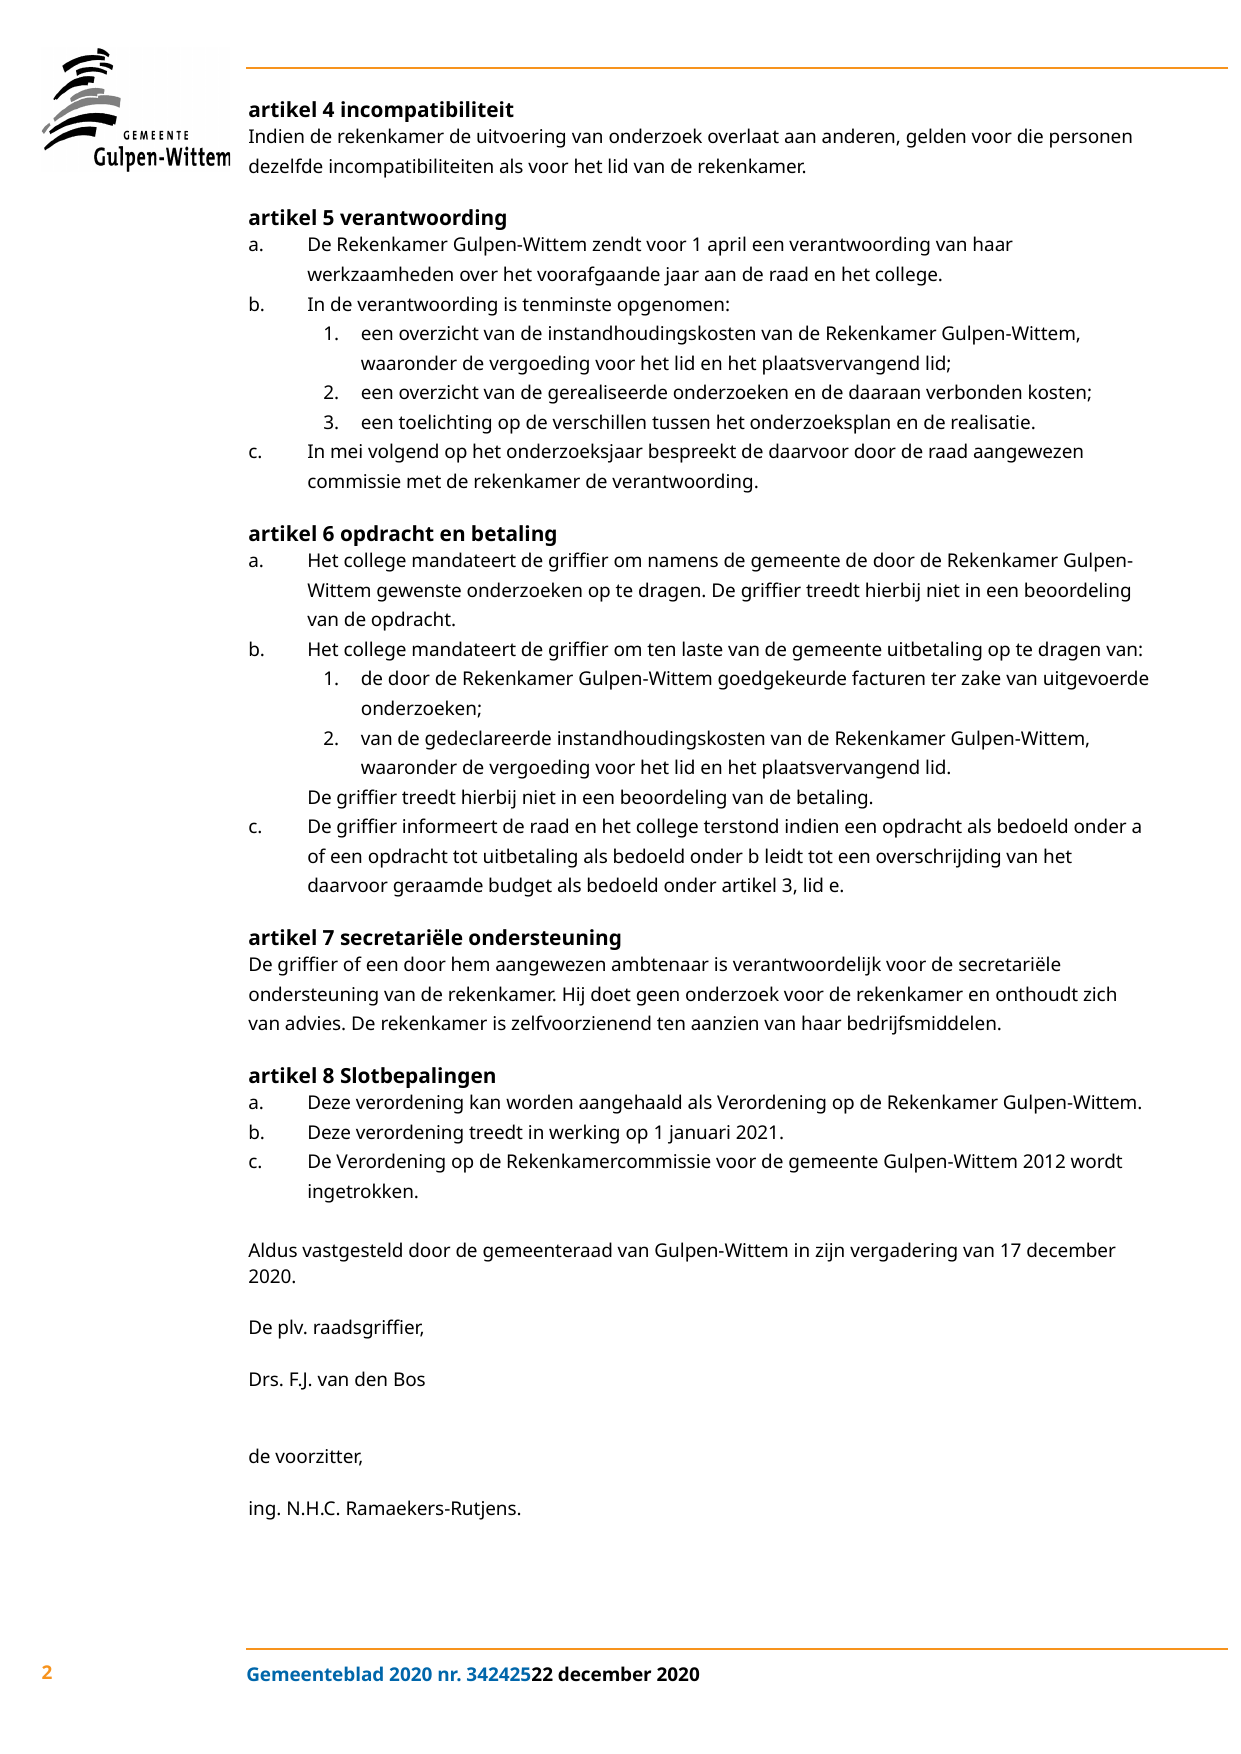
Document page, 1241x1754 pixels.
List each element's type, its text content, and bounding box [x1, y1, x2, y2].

text De griffier of een door hem aangewezen ambtenaar is verantwoordelijk voor de secretariële ondersteuning van de rekenkamer. Hij doet geen onderzoek voor de rekenkamer en onthoudt zich van advies. De rekenkamer is zelfvoorzienend ten aanzien van haar bedrijfsmiddelen. [248, 951, 1152, 1036]
list De Rekenkamer Gulpen-Wittem zendt voor 1 april een verantwoording van haar werkzaamheden over het voorafgaande jaar aan de raad en het college. [248, 232, 1152, 287]
list de door de Rekenkamer Gulpen-Wittem goedgekeurde facturen ter zake van uitgevoerde onderzoeken; [323, 666, 1152, 721]
text artikel 6 opdracht en betaling [248, 519, 1152, 547]
list een overzicht van de instandhoudingskosten van de Rekenkamer Gulpen-Wittem, waaronder de vergoeding voor het lid en het plaatsvervangend lid; [323, 320, 1152, 376]
text artikel 4 incompatibiliteit [248, 95, 1152, 123]
list In de verantwoording is tenminste opgenomen: [248, 291, 1152, 317]
text de voorzitter, [248, 1443, 1152, 1469]
text artikel 8 Slotbepalingen [248, 1061, 1152, 1089]
list een toelichting op de verschillen tussen het onderzoeksplan en de realisatie. [323, 409, 1152, 435]
list In mei volgend op het onderzoeksjaar bespreekt de daarvoor door de raad aangewezen commissie met de rekenkamer de verantwoording. [248, 439, 1152, 494]
list Het college mandateert de griffier om ten laste van de gemeente uitbetaling op te dragen van: [248, 636, 1152, 662]
text artikel 7 secretariële ondersteuning [248, 923, 1152, 951]
list De Verordening op de Rekenkamercommissie voor de gemeente Gulpen-Wittem 2012 wordt ingetrokken. [248, 1149, 1152, 1204]
list Het college mandateert de griffier om namens de gemeente de door de Rekenkamer Gulpen-Wittem gewenste onderzoeken op te dragen. De griffier treedt hierbij niet in een beoordeling van de opdracht. [248, 547, 1152, 632]
list De griffier informeert de raad en het college terstond indien een opdracht als bedoeld onder a of een opdracht tot uitbetaling als bedoeld onder b leidt tot een overschrijding van het daarvoor geraamde budget als bedoeld onder artikel 3, lid e. [248, 813, 1152, 898]
list Deze verordening kan worden aangehaald als Verordening op de Rekenkamer Gulpen-Wittem. [248, 1089, 1152, 1115]
list een overzicht van de gerealiseerde onderzoeken en de daaraan verbonden kosten; [323, 379, 1152, 405]
text Aldus vastgesteld door de gemeenteraad van Gulpen-Wittem in zijn vergadering van 17 december 2020. [248, 1237, 1152, 1289]
text De plv. raadsgriffier, [248, 1314, 1152, 1340]
list van de gedeclareerde instandhoudingskosten van de Rekenkamer Gulpen-Wittem, waaronder de vergoeding voor het lid en het plaatsvervangend lid. [323, 725, 1152, 780]
text ing. N.H.C. Ramaekers-Rutjens. [248, 1495, 1152, 1520]
text Drs. F.J. van den Bos [248, 1366, 1152, 1392]
list Deze verordening treedt in werking op 1 januari 2021. [248, 1119, 1152, 1145]
text Indien de rekenkamer de uitvoering van onderzoek overlaat aan anderen, gelden voor die personen dezelfde incompatibiliteiten als voor het lid van de rekenkamer. [248, 123, 1152, 178]
text artikel 5 verantwoording [248, 203, 1152, 232]
picture [41, 47, 231, 172]
list De griffier treedt hierbij niet in een beoordeling van de betaling. [248, 784, 1152, 809]
